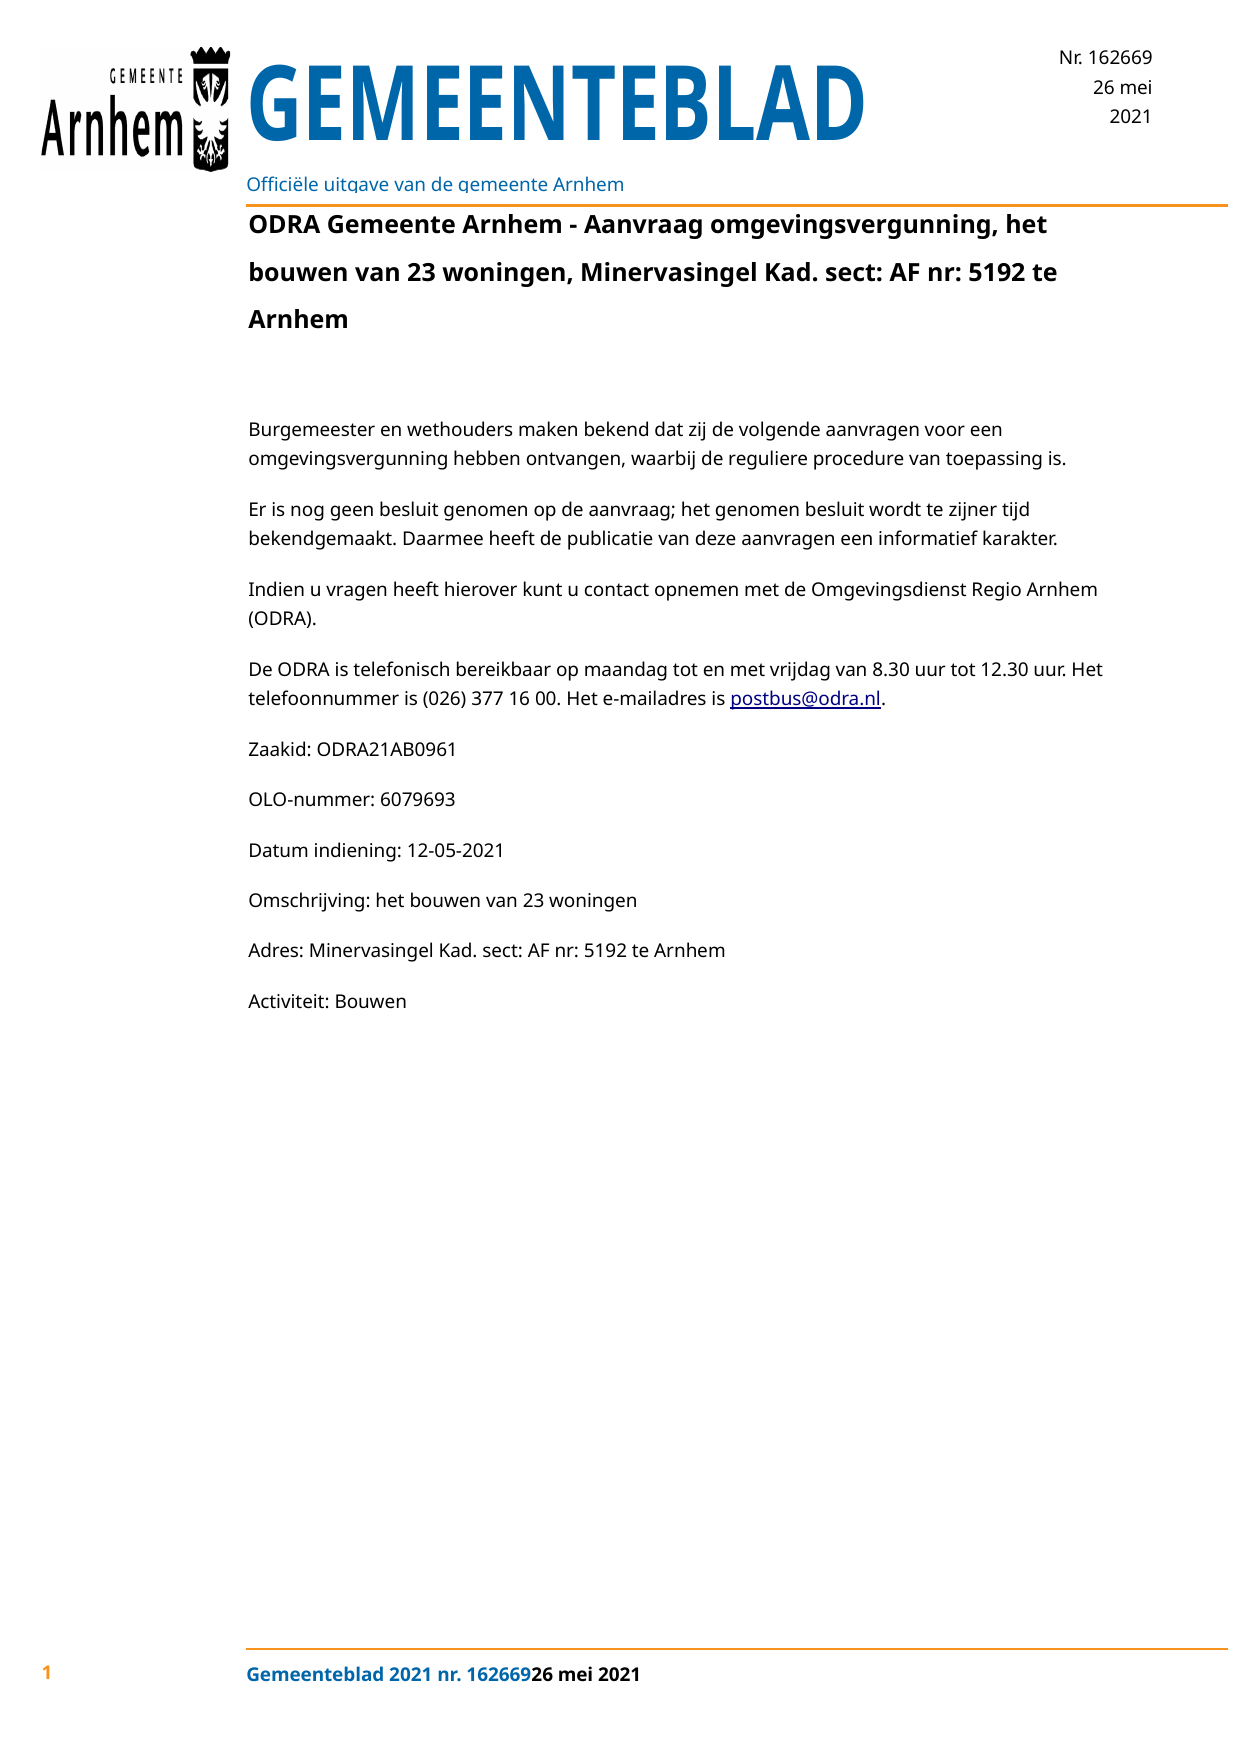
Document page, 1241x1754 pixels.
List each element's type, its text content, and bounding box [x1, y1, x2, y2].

text Zaakid: ODRA21AB0961 [248, 736, 1152, 762]
text Indien u vragen heeft hierover kunt u contact opnemen met de Omgevingsdienst Regio Arnhem (ODRA). [248, 576, 1152, 631]
text ODRA Gemeente Arnhem - Aanvraag omgevingsvergunning, het bouwen van 23 woningen, Minervasingel Kad. sect: AF nr: 5192 te Arnhem [248, 207, 1152, 336]
text Datum indiening: 12-05-2021 [248, 837, 1152, 862]
picture [41, 47, 231, 172]
text Burgemeester en wethouders maken bekend dat zij de volgende aanvragen voor een omgevingsvergunning hebben ontvangen, waarbij de reguliere procedure van toepassing is. [248, 416, 1152, 471]
text Er is nog geen besluit genomen op de aanvraag; het genomen besluit wordt te zijner tijd bekendgemaakt. Daarmee heeft de publicatie van deze aanvragen een informatief karakter. [248, 496, 1152, 551]
text OLO-nummer: 6079693 [248, 786, 1152, 812]
text Adres: Minervasingel Kad. sect: AF nr: 5192 te Arnhem [248, 938, 1152, 963]
text De ODRA is telefonisch bereikbaar op maandag tot en met vrijdag van 8.30 uur tot 12.30 uur. Het telefoonnummer is (026) 377 16 00. Het e-mailadres is postbus@odra.nl. [248, 656, 1152, 711]
text Activiteit: Bouwen [248, 988, 1152, 1014]
text Omschrijving: het bouwen van 23 woningen [248, 887, 1152, 913]
